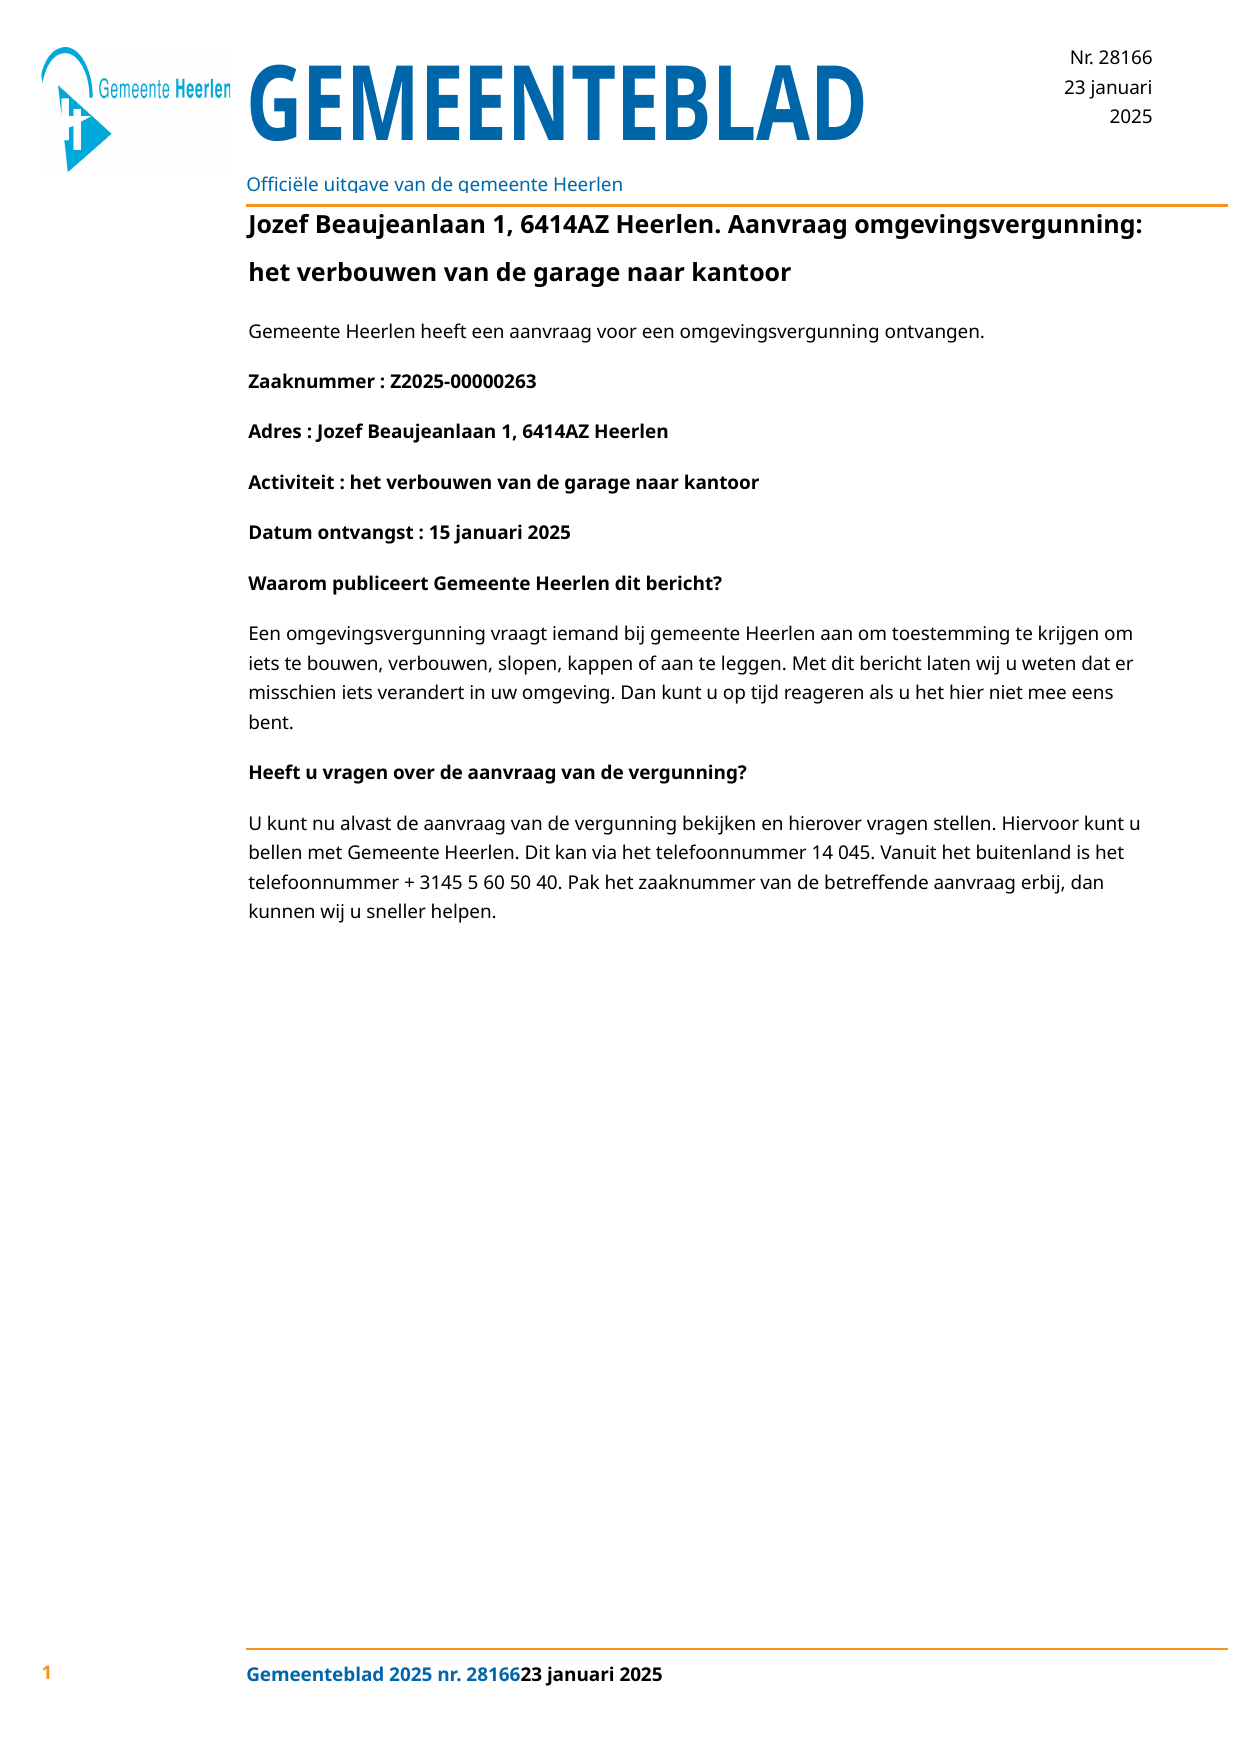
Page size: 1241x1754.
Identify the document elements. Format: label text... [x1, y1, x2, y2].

text Gemeente Heerlen heeft een aanvraag voor een omgevingsvergunning ontvangen. [248, 318, 1152, 344]
text Jozef Beaujeanlaan 1, 6414AZ Heerlen. Aanvraag omgevingsvergunning: het verbouwen van de garage naar kantoor [248, 207, 1152, 288]
text Zaaknummer : Z2025-00000263 [248, 368, 1152, 394]
text Adres : Jozef Beaujeanlaan 1, 6414AZ Heerlen [248, 419, 1152, 444]
text Datum ontvangst : 15 januari 2025 [248, 519, 1152, 545]
text Heeft u vragen over de aanvraag van de vergunning? [248, 759, 1152, 785]
text Waarom publiceert Gemeente Heerlen dit bericht? [248, 570, 1152, 596]
text U kunt nu alvast de aanvraag van de vergunning bekijken en hierover vragen stellen. Hiervoor kunt u bellen met Gemeente Heerlen. Dit kan via het telefoonnummer 14 045. Vanuit het buitenland is het telefoonnummer + 3145 5 60 50 40. Pak het zaaknummer van de betreffende aanvraag erbij, dan kunnen wij u sneller helpen. [248, 810, 1152, 924]
text Een omgevingsvergunning vraagt iemand bij gemeente Heerlen aan om toestemming te krijgen om iets te bouwen, verbouwen, slopen, kappen of aan te leggen. Met dit bericht laten wij u weten dat er misschien iets verandert in uw omgeving. Dan kunt u op tijd reageren als u het hier niet mee eens bent. [248, 620, 1152, 735]
text Activiteit : het verbouwen van de garage naar kantoor [248, 469, 1152, 495]
picture [41, 47, 231, 172]
picture [41, 47, 59, 70]
